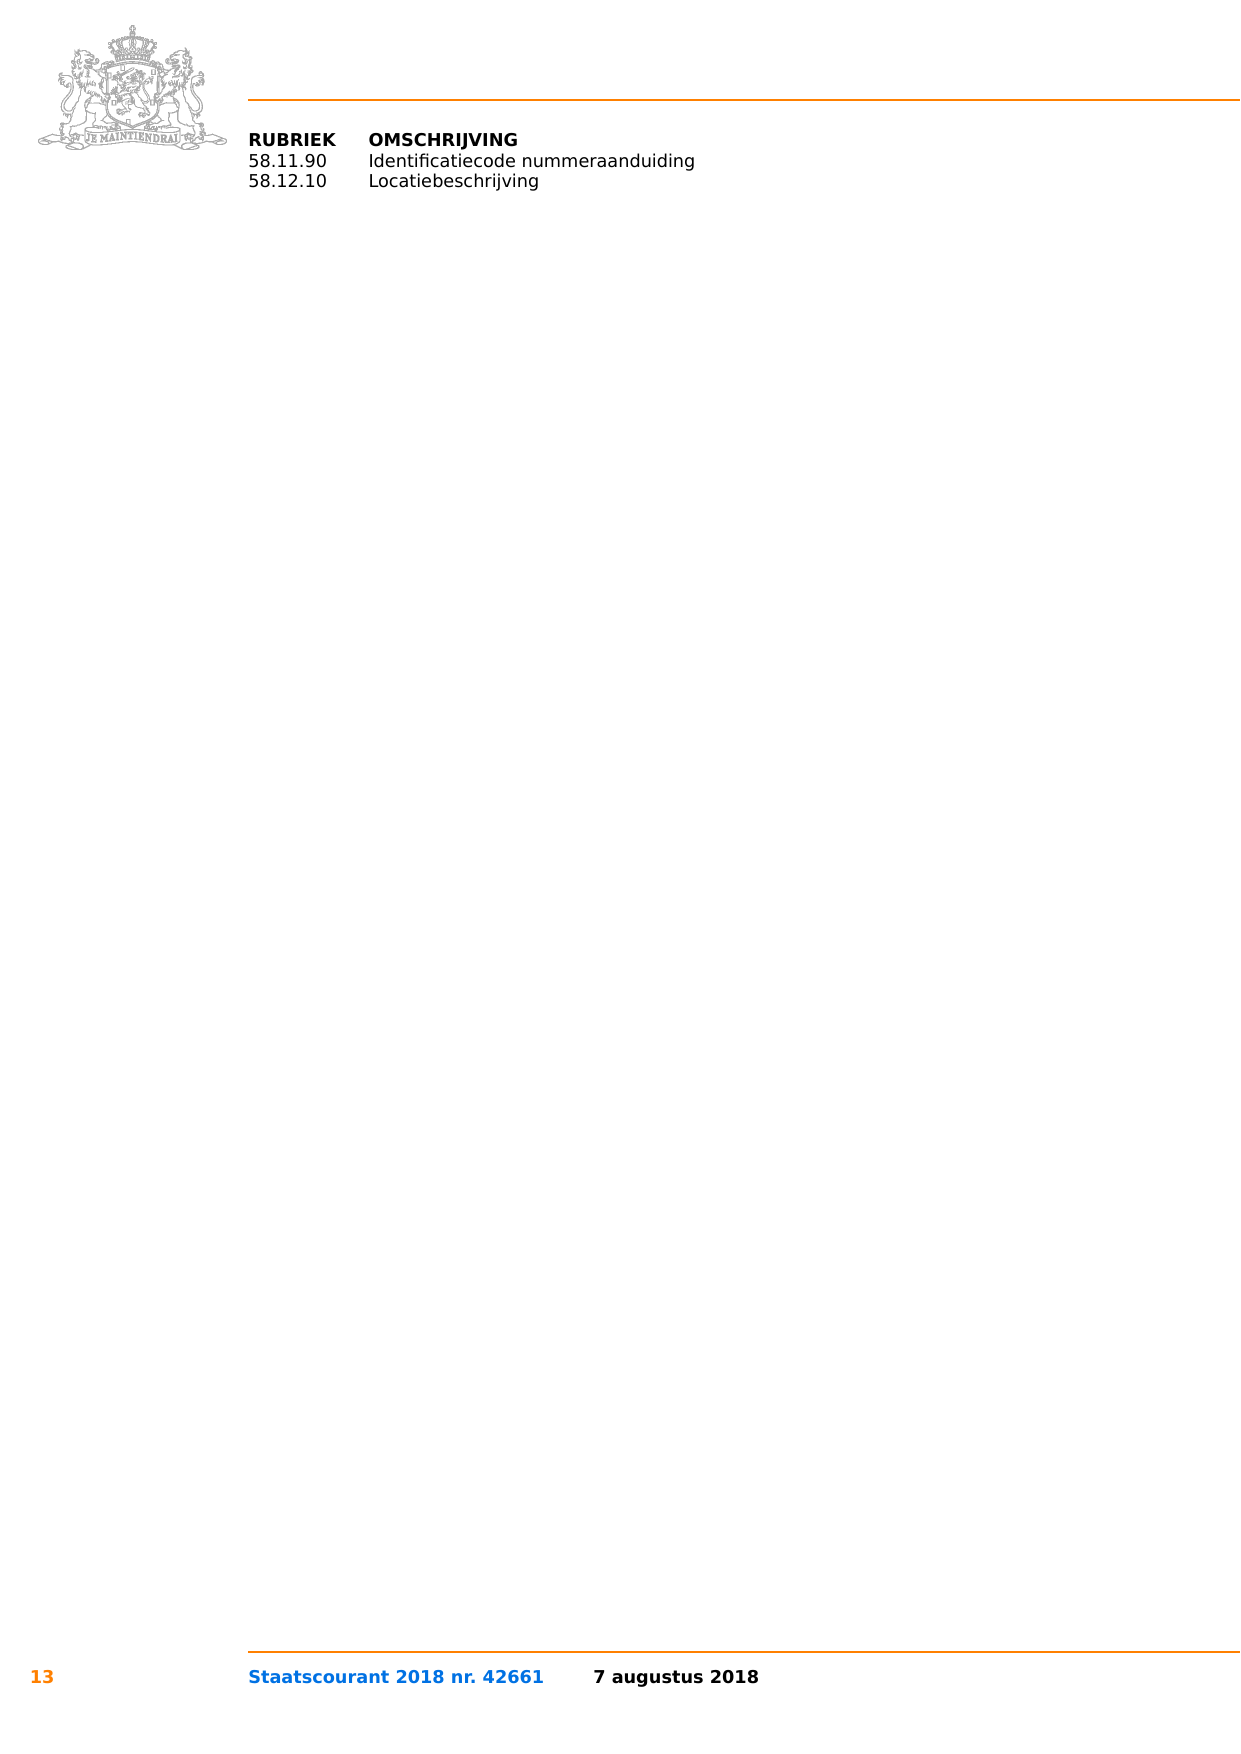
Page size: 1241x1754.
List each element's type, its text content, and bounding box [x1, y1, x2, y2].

table_cell 58.11.90 [248, 151, 362, 171]
picture [38, 25, 227, 150]
table_cell 58.12.10 [248, 171, 362, 192]
table_cell Locatiebeschrijving [363, 171, 1163, 192]
table_header OMSCHRIJVING [363, 130, 1163, 151]
table_cell Identificatiecode nummeraanduiding [363, 151, 1163, 171]
table_header RUBRIEK [248, 130, 362, 151]
